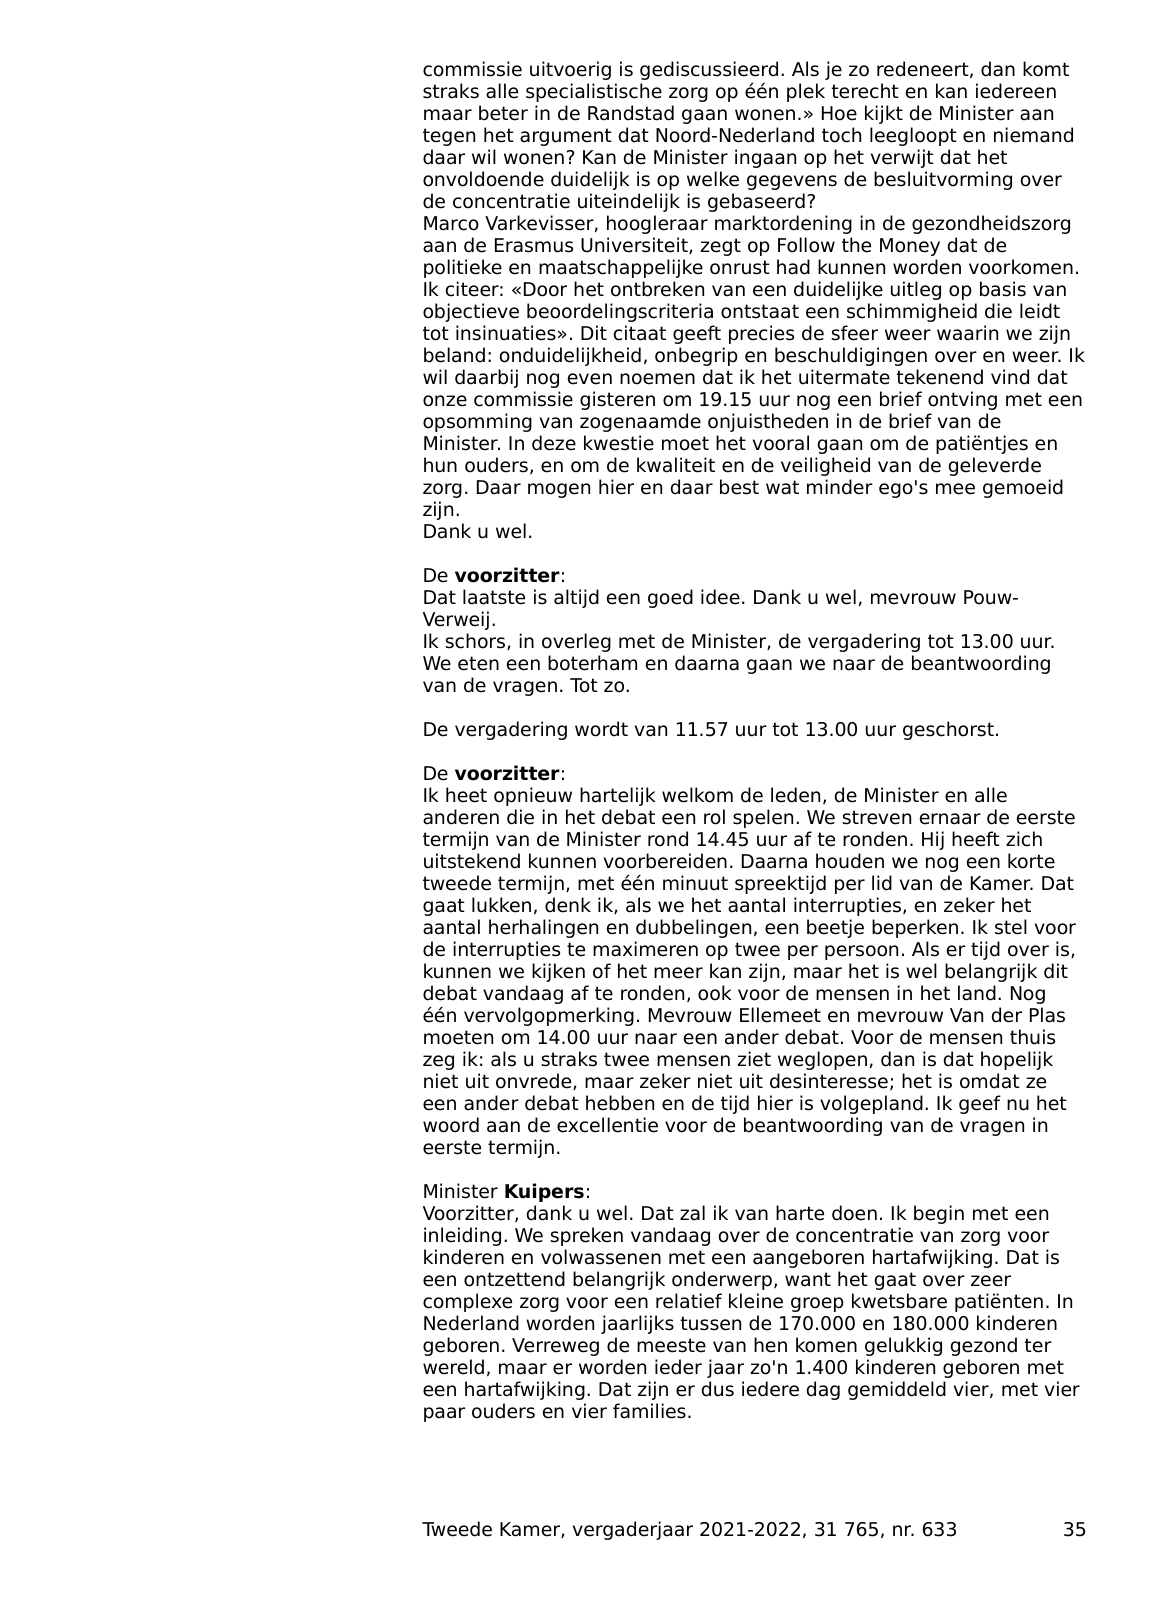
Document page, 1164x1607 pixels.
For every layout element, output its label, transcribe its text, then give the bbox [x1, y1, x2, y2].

text Dat laatste is altijd een goed idee. Dank u wel, mevrouw Pouw-Verweij. [422, 587, 1087, 631]
text commissie uitvoerig is gediscussieerd. Als je zo redeneert, dan komt straks alle specialistische zorg op één plek terecht en kan iedereen maar beter in de Randstad gaan wonen.» Hoe kijkt de Minister aan tegen het argument dat Noord-Nederland toch leegloopt en niemand daar wil wonen? Kan de Minister ingaan op het verwijt dat het onvoldoende duidelijk is op welke gegevens de besluitvorming over de concentratie uiteindelijk is gebaseerd? [422, 59, 1087, 213]
text Ik schors, in overleg met de Minister, de vergadering tot 13.00 uur. We eten een boterham en daarna gaan we naar de beantwoording van de vragen. Tot zo. [422, 631, 1087, 697]
text Minister Kuipers: [422, 1181, 1087, 1203]
text Voorzitter, dank u wel. Dat zal ik van harte doen. Ik begin met een inleiding. We spreken vandaag over de concentratie van zorg voor kinderen en volwassenen met een aangeboren hartafwijking. Dat is een ontzettend belangrijk onderwerp, want het gaat over zeer complexe zorg voor een relatief kleine groep kwetsbare patiënten. In Nederland worden jaarlijks tussen de 170.000 en 180.000 kinderen geboren. Verreweg de meeste van hen komen gelukkig gezond ter wereld, maar er worden ieder jaar zo'n 1.400 kinderen geboren met een hartafwijking. Dat zijn er dus iedere dag gemiddeld vier, met vier paar ouders en vier families. [422, 1203, 1087, 1423]
text De voorzitter: [422, 565, 1087, 587]
text Ik heet opnieuw hartelijk welkom de leden, de Minister en alle anderen die in het debat een rol spelen. We streven ernaar de eerste termijn van de Minister rond 14.45 uur af te ronden. Hij heeft zich uitstekend kunnen voorbereiden. Daarna houden we nog een korte tweede termijn, met één minuut spreektijd per lid van de Kamer. Dat gaat lukken, denk ik, als we het aantal interrupties, en zeker het aantal herhalingen en dubbelingen, een beetje beperken. Ik stel voor de interrupties te maximeren op twee per persoon. Als er tijd over is, kunnen we kijken of het meer kan zijn, maar het is wel belangrijk dit debat vandaag af te ronden, ook voor de mensen in het land. Nog één vervolgopmerking. Mevrouw Ellemeet en mevrouw Van der Plas moeten om 14.00 uur naar een ander debat. Voor de mensen thuis zeg ik: als u straks twee mensen ziet weglopen, dan is dat hopelijk niet uit onvrede, maar zeker niet uit desinteresse; het is omdat ze een ander debat hebben en de tijd hier is volgepland. Ik geef nu het woord aan de excellentie voor de beantwoording van de vragen in eerste termijn. [422, 785, 1087, 1159]
text Dank u wel. [422, 521, 1087, 543]
text De vergadering wordt van 11.57 uur tot 13.00 uur geschorst. [422, 719, 1087, 741]
text Marco Varkevisser, hoogleraar marktordening in de gezondheidszorg aan de Erasmus Universiteit, zegt op Follow the Money dat de politieke en maatschappelijke onrust had kunnen worden voorkomen. Ik citeer: «Door het ontbreken van een duidelijke uitleg op basis van objectieve beoordelingscriteria ontstaat een schimmigheid die leidt tot insinuaties». Dit citaat geeft precies de sfeer weer waarin we zijn beland: onduidelijkheid, onbegrip en beschuldigingen over en weer. Ik wil daarbij nog even noemen dat ik het uitermate tekenend vind dat onze commissie gisteren om 19.15 uur nog een brief ontving met een opsomming van zogenaamde onjuistheden in de brief van de Minister. In deze kwestie moet het vooral gaan om de patiëntjes en hun ouders, en om de kwaliteit en de veiligheid van de geleverde zorg. Daar mogen hier en daar best wat minder ego's mee gemoeid zijn. [422, 213, 1087, 521]
text De voorzitter: [422, 763, 1087, 785]
